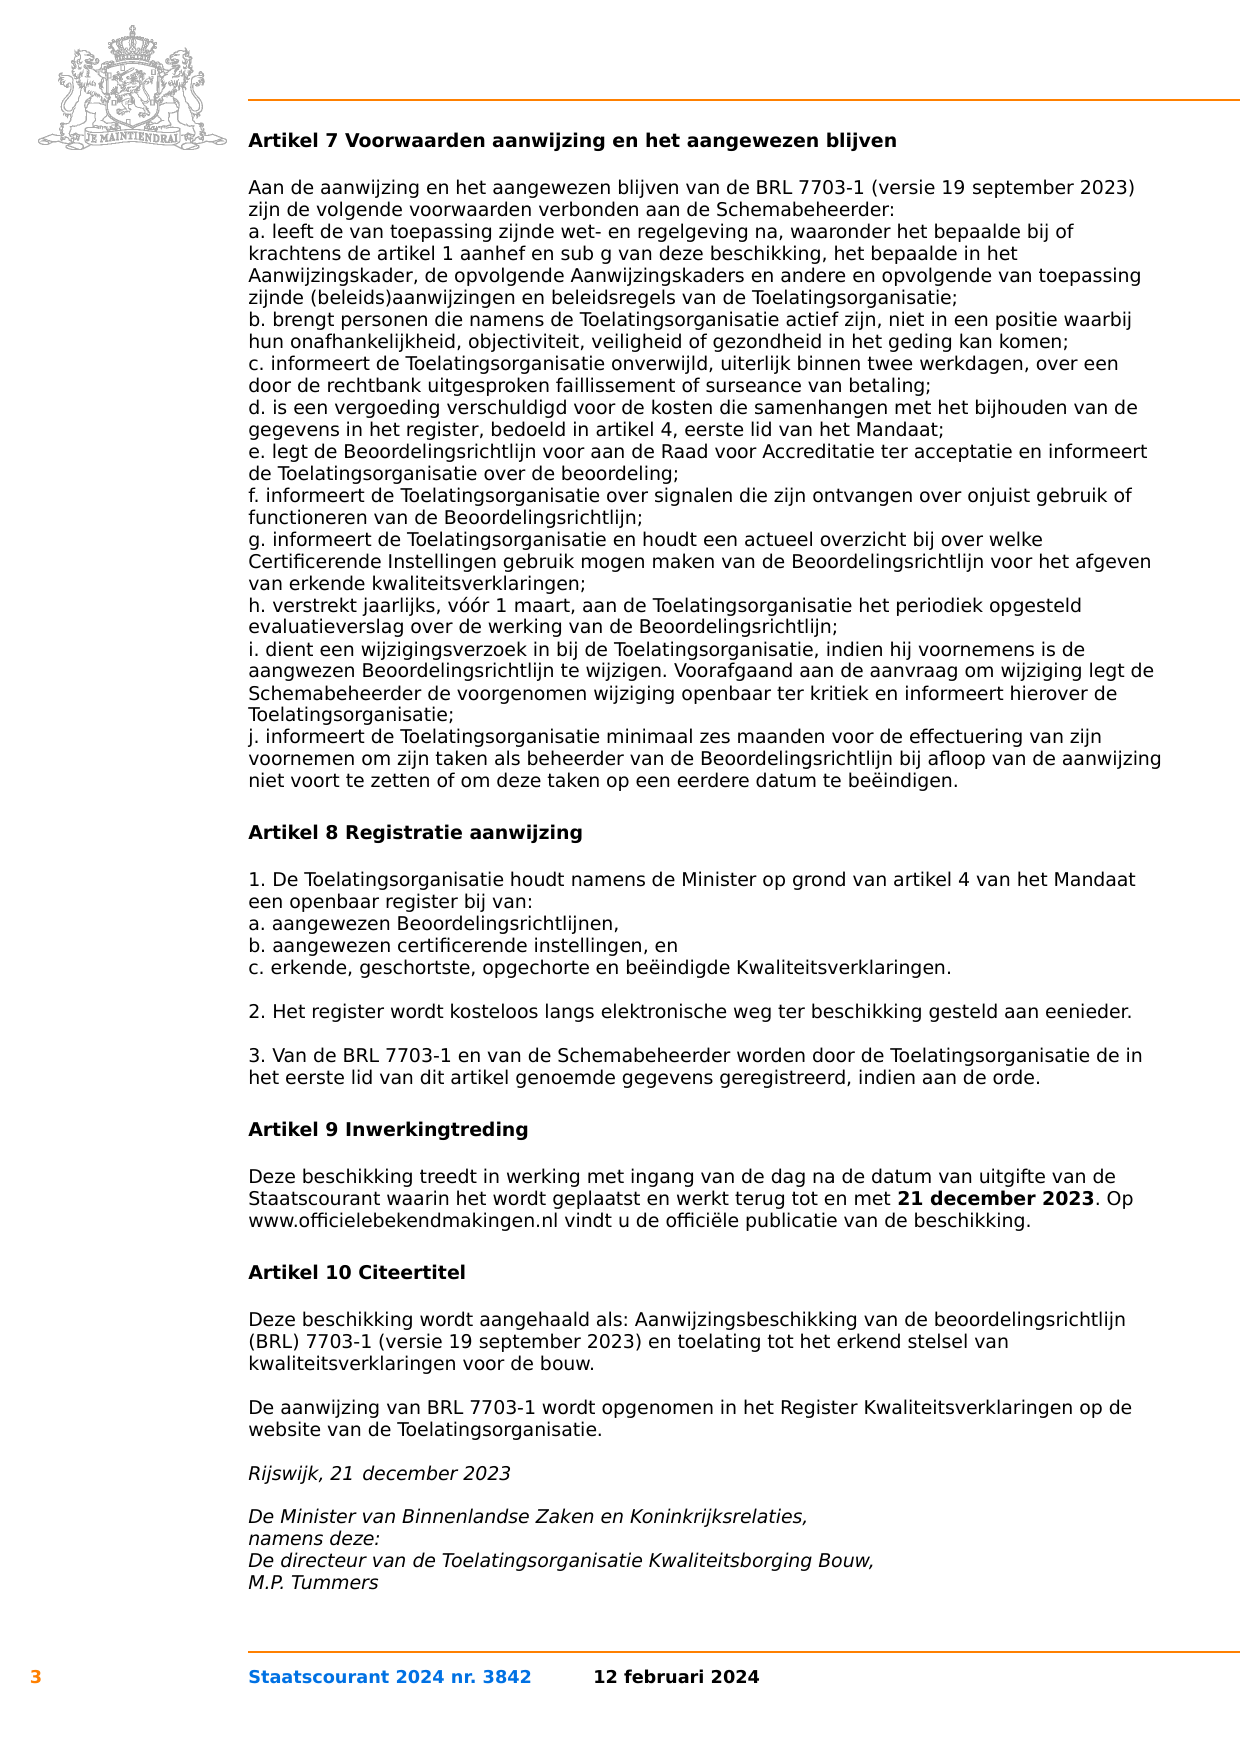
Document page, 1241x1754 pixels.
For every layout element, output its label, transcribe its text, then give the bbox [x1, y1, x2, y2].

text f. informeert de Toelatingsorganisatie over signalen die zijn ontvangen over onjuist gebruik of functioneren van de Beoordelingsrichtlijn; [248, 484, 1163, 528]
text b. brengt personen die namens de Toelatingsorganisatie actief zijn, niet in een positie waarbij hun onafhankelijkheid, objectiviteit, veiligheid of gezondheid in het geding kan komen; [248, 309, 1163, 353]
text 2. Het register wordt kosteloos langs elektronische weg ter beschikking gesteld aan eenieder. [248, 1001, 1163, 1023]
text i. dient een wijzigingsverzoek in bij de Toelatingsorganisatie, indien hij voornemens is de aangwezen Beoordelingsrichtlijn te wijzigen. Voorafgaand aan de aanvraag om wijziging legt de Schemabeheerder de voorgenomen wijziging openbaar ter kritiek en informeert hierover de Toelatingsorganisatie; [248, 638, 1163, 726]
subtitle Artikel 8 Registratie aanwijzing [248, 822, 1163, 844]
text Deze beschikking wordt aangehaald als: Aanwijzingsbeschikking van de beoordelingsrichtlijn (BRL) 7703-1 (versie 19 september 2023) en toelating tot het erkend stelsel van kwaliteitsverklaringen voor de bouw. [248, 1309, 1163, 1375]
text a. aangewezen Beoordelingsrichtlijnen, [248, 913, 1163, 935]
text Aan de aanwijzing en het aangewezen blijven van de BRL 7703-1 (versie 19 september 2023) zijn de volgende voorwaarden verbonden aan de Schemabeheerder: [248, 177, 1163, 221]
text c. informeert de Toelatingsorganisatie onverwijld, uiterlijk binnen twee werkdagen, over een door de rechtbank uitgesproken faillissement of surseance van betaling; [248, 353, 1163, 397]
text d. is een vergoeding verschuldigd voor de kosten die samenhangen met het bijhouden van de gegevens in het register, bedoeld in artikel 4, eerste lid van het Mandaat; [248, 397, 1163, 441]
text Deze beschikking treedt in werking met ingang van de dag na de datum van uitgifte van de Staatscourant waarin het wordt geplaatst en werkt terug tot en met 21 december 2023. Op www.officielebekendmakingen.nl vindt u de officiële publicatie van de beschikking. [248, 1166, 1163, 1232]
text b. aangewezen certificerende instellingen, en [248, 935, 1163, 957]
text e. legt de Beoordelingsrichtlijn voor aan de Raad voor Accreditatie ter acceptatie en informeert de Toelatingsorganisatie over de beoordeling; [248, 441, 1163, 484]
text c. erkende, geschortste, opgechorte en beëindigde Kwaliteitsverklaringen. [248, 957, 1163, 979]
text a. leeft de van toepassing zijnde wet- en regelgeving na, waaronder het bepaalde bij of krachtens de artikel 1 aanhef en sub g van deze beschikking, het bepaalde in het Aanwijzingskader, de opvolgende Aanwijzingskaders en andere en opvolgende van toepassing zijnde (beleids)aanwijzingen en beleidsregels van de Toelatingsorganisatie; [248, 221, 1163, 309]
subtitle Artikel 9 Inwerkingtreding [248, 1119, 1163, 1141]
text Rijswijk, 21 december 2023 [248, 1462, 1163, 1484]
text 3. Van de BRL 7703-1 en van de Schemabeheerder worden door de Toelatingsorganisatie de in het eerste lid van dit artikel genoemde gegevens geregistreerd, indien aan de orde. [248, 1045, 1163, 1089]
text 1. De Toelatingsorganisatie houdt namens de Minister op grond van artikel 4 van het Mandaat een openbaar register bij van: [248, 869, 1163, 913]
text j. informeert de Toelatingsorganisatie minimaal zes maanden voor de effectuering van zijn voornemen om zijn taken als beheerder van de Beoordelingsrichtlijn bij afloop van de aanwijzing niet voort te zetten of om deze taken op een eerdere datum te beëindigen. [248, 726, 1163, 792]
subtitle Artikel 7 Voorwaarden aanwijzing en het aangewezen blijven [248, 130, 1163, 152]
text De Minister van Binnenlandse Zaken en Koninkrijksrelaties, namens deze: De directeur van de Toelatingsorganisatie Kwaliteitsborging Bouw, M.P. Tummers [248, 1506, 1163, 1594]
subtitle Artikel 10 Citeertitel [248, 1262, 1163, 1284]
text h. verstrekt jaarlijks, vóór 1 maart, aan de Toelatingsorganisatie het periodiek opgesteld evaluatieverslag over de werking van de Beoordelingsrichtlijn; [248, 594, 1163, 638]
text De aanwijzing van BRL 7703-1 wordt opgenomen in het Register Kwaliteitsverklaringen op de website van de Toelatingsorganisatie. [248, 1397, 1163, 1441]
text g. informeert de Toelatingsorganisatie en houdt een actueel overzicht bij over welke Certificerende Instellingen gebruik mogen maken van de Beoordelingsrichtlijn voor het afgeven van erkende kwaliteitsverklaringen; [248, 528, 1163, 594]
picture [38, 25, 227, 150]
